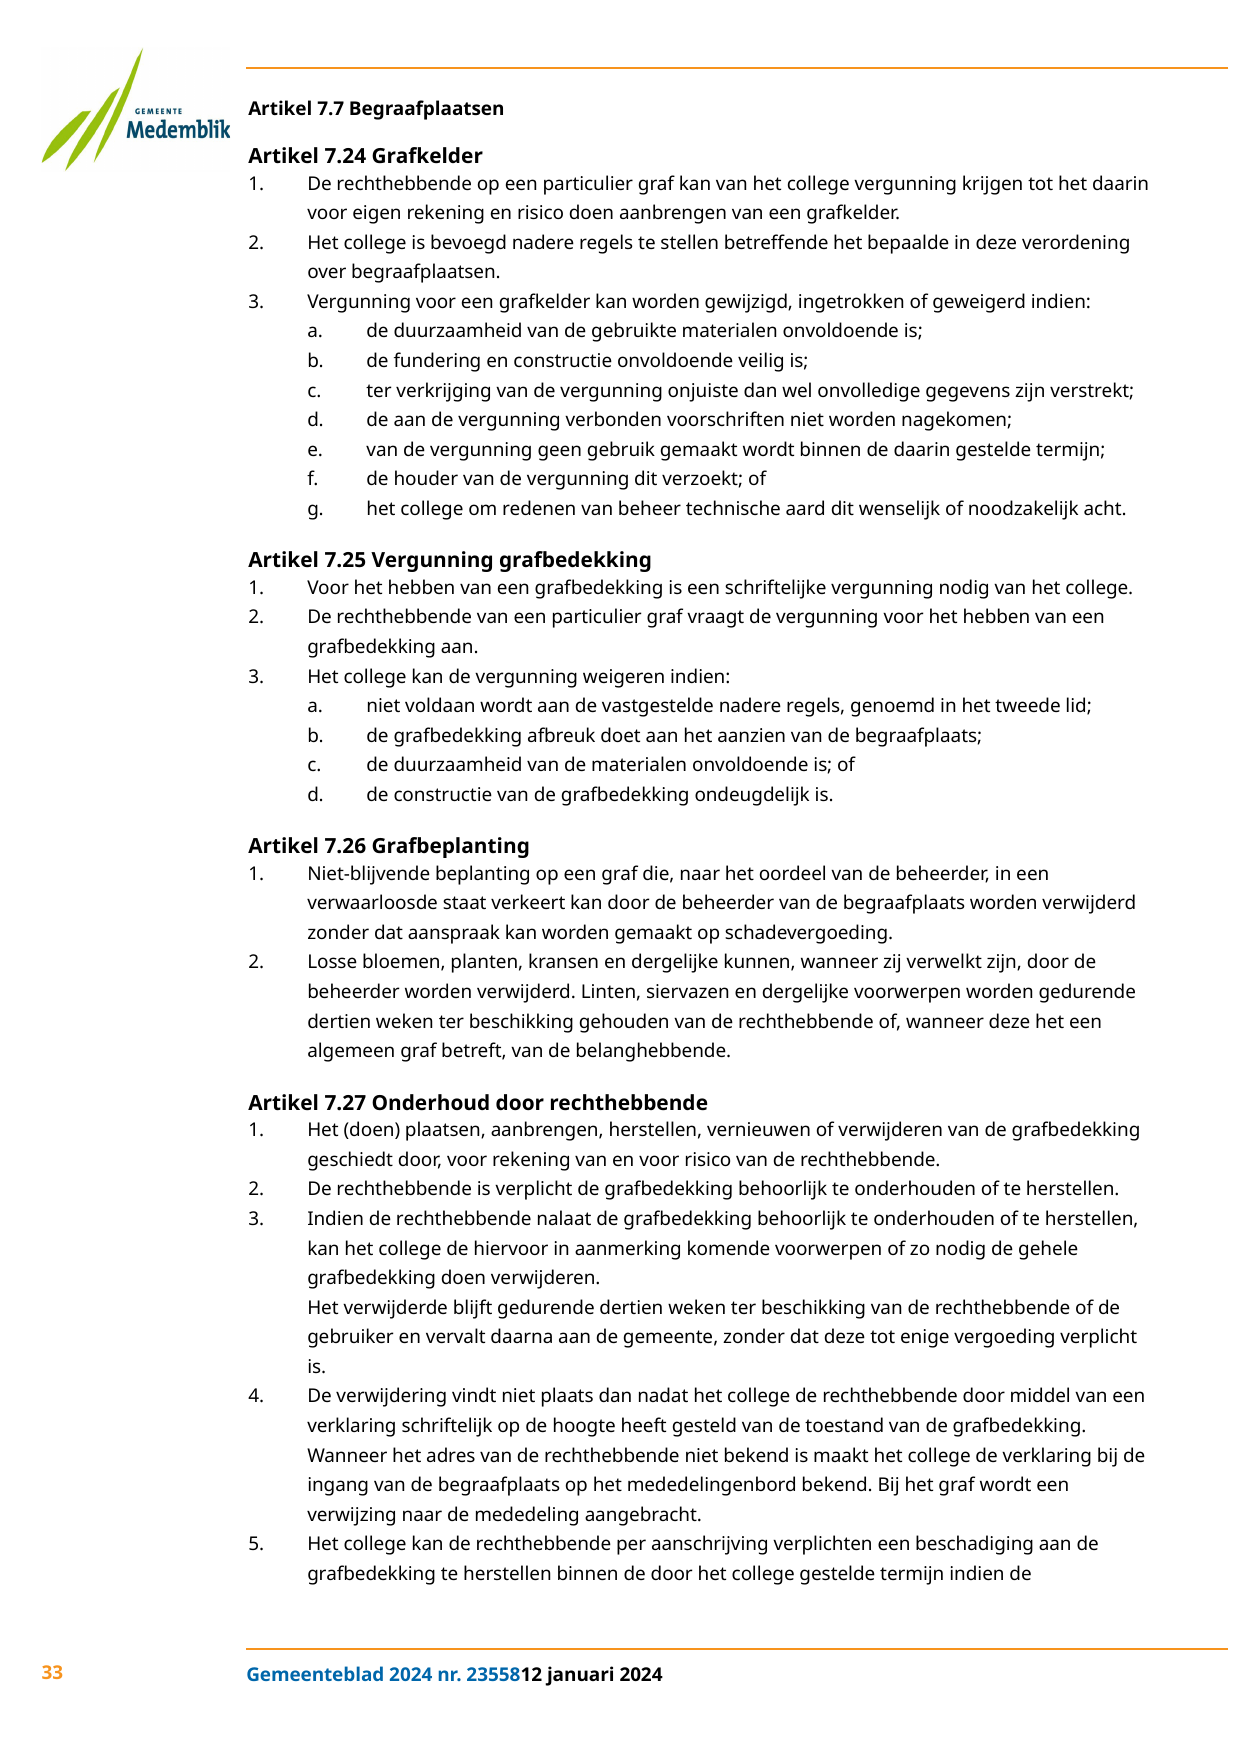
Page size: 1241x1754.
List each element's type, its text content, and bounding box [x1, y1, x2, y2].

list de duurzaamheid van de materialen onvoldoende is; of [307, 752, 1152, 777]
list van de vergunning geen gebruik gemaakt wordt binnen de daarin gestelde termijn; [307, 436, 1152, 462]
list de aan de vergunning verbonden voorschriften niet worden nagekomen; [307, 406, 1152, 432]
list de constructie van de grafbedekking ondeugdelijk is. [307, 781, 1152, 807]
list ter verkrijging van de vergunning onjuiste dan wel onvolledige gegevens zijn verstrekt; [307, 377, 1152, 403]
list Losse bloemen, planten, kransen en dergelijke kunnen, wanneer zij verwelkt zijn, door de beheerder worden verwijderd. Linten, siervazen en dergelijke voorwerpen worden gedurende dertien weken ter beschikking gehouden van de rechthebbende of, wanneer deze het een algemeen graf betreft, van de belanghebbende. [248, 949, 1152, 1063]
list Het college kan de rechthebbende per aanschrijving verplichten een beschadiging aan de grafbedekking te herstellen binnen de door het college gestelde termijn indien de [248, 1531, 1152, 1586]
text Artikel 7.27 Onderhoud door rechthebbende [248, 1088, 1152, 1116]
list Het college kan de vergunning weigeren indien: [248, 663, 1152, 688]
list De rechthebbende is verplicht de grafbedekking behoorlijk te onderhouden of te herstellen. [248, 1176, 1152, 1201]
list De verwijdering vindt niet plaats dan nadat het college de rechthebbende door middel van een verklaring schriftelijk op de hoogte heeft gesteld van de toestand van de grafbedekking. Wanneer het adres van de rechthebbende niet bekend is maakt het college de verklaring bij de ingang van de begraafplaats op het mededelingenbord bekend. Bij het graf wordt een verwijzing naar de mededeling aangebracht. [248, 1383, 1152, 1527]
text Artikel 7.26 Grafbeplanting [248, 832, 1152, 860]
list De rechthebbende op een particulier graf kan van het college vergunning krijgen tot het daarin voor eigen rekening en risico doen aanbrengen van een grafkelder. [248, 170, 1152, 225]
picture [41, 47, 231, 172]
list de duurzaamheid van de gebruikte materialen onvoldoende is; [307, 318, 1152, 343]
text Artikel 7.7 Begraafplaatsen [248, 95, 1152, 121]
list het college om redenen van beheer technische aard dit wenselijk of noodzakelijk acht. [307, 495, 1152, 521]
text Artikel 7.25 Vergunning grafbedekking [248, 546, 1152, 574]
list Het verwijderde blijft gedurende dertien weken ter beschikking van de rechthebbende of de gebruiker en vervalt daarna aan de gemeente, zonder dat deze tot enige vergoeding verplicht is. [248, 1294, 1152, 1379]
list de grafbedekking afbreuk doet aan het aanzien van de begraafplaats; [307, 722, 1152, 748]
list Indien de rechthebbende nalaat de grafbedekking behoorlijk te onderhouden of te herstellen, kan het college de hiervoor in aanmerking komende voorwerpen of zo nodig de gehele grafbedekking doen verwijderen. [248, 1205, 1152, 1290]
list Vergunning voor een grafkelder kan worden gewijzigd, ingetrokken of geweigerd indien: [248, 288, 1152, 314]
list De rechthebbende van een particulier graf vraagt de vergunning voor het hebben van een grafbedekking aan. [248, 604, 1152, 659]
list de fundering en constructie onvoldoende veilig is; [307, 347, 1152, 373]
list de houder van de vergunning dit verzoekt; of [307, 466, 1152, 491]
text Artikel 7.24 Grafkelder [248, 141, 1152, 170]
list Voor het hebben van een grafbedekking is een schriftelijke vergunning nodig van het college. [248, 574, 1152, 600]
list Het (doen) plaatsen, aanbrengen, herstellen, vernieuwen of verwijderen van de grafbedekking geschiedt door, voor rekening van en voor risico van de rechthebbende. [248, 1116, 1152, 1172]
list Het college is bevoegd nadere regels te stellen betreffende het bepaalde in deze verordening over begraafplaatsen. [248, 229, 1152, 284]
list Niet-blijvende beplanting op een graf die, naar het oordeel van de beheerder, in een verwaarloosde staat verkeert kan door de beheerder van de begraafplaats worden verwijderd zonder dat aanspraak kan worden gemaakt op schadevergoeding. [248, 860, 1152, 945]
list niet voldaan wordt aan de vastgestelde nadere regels, genoemd in het tweede lid; [307, 692, 1152, 718]
